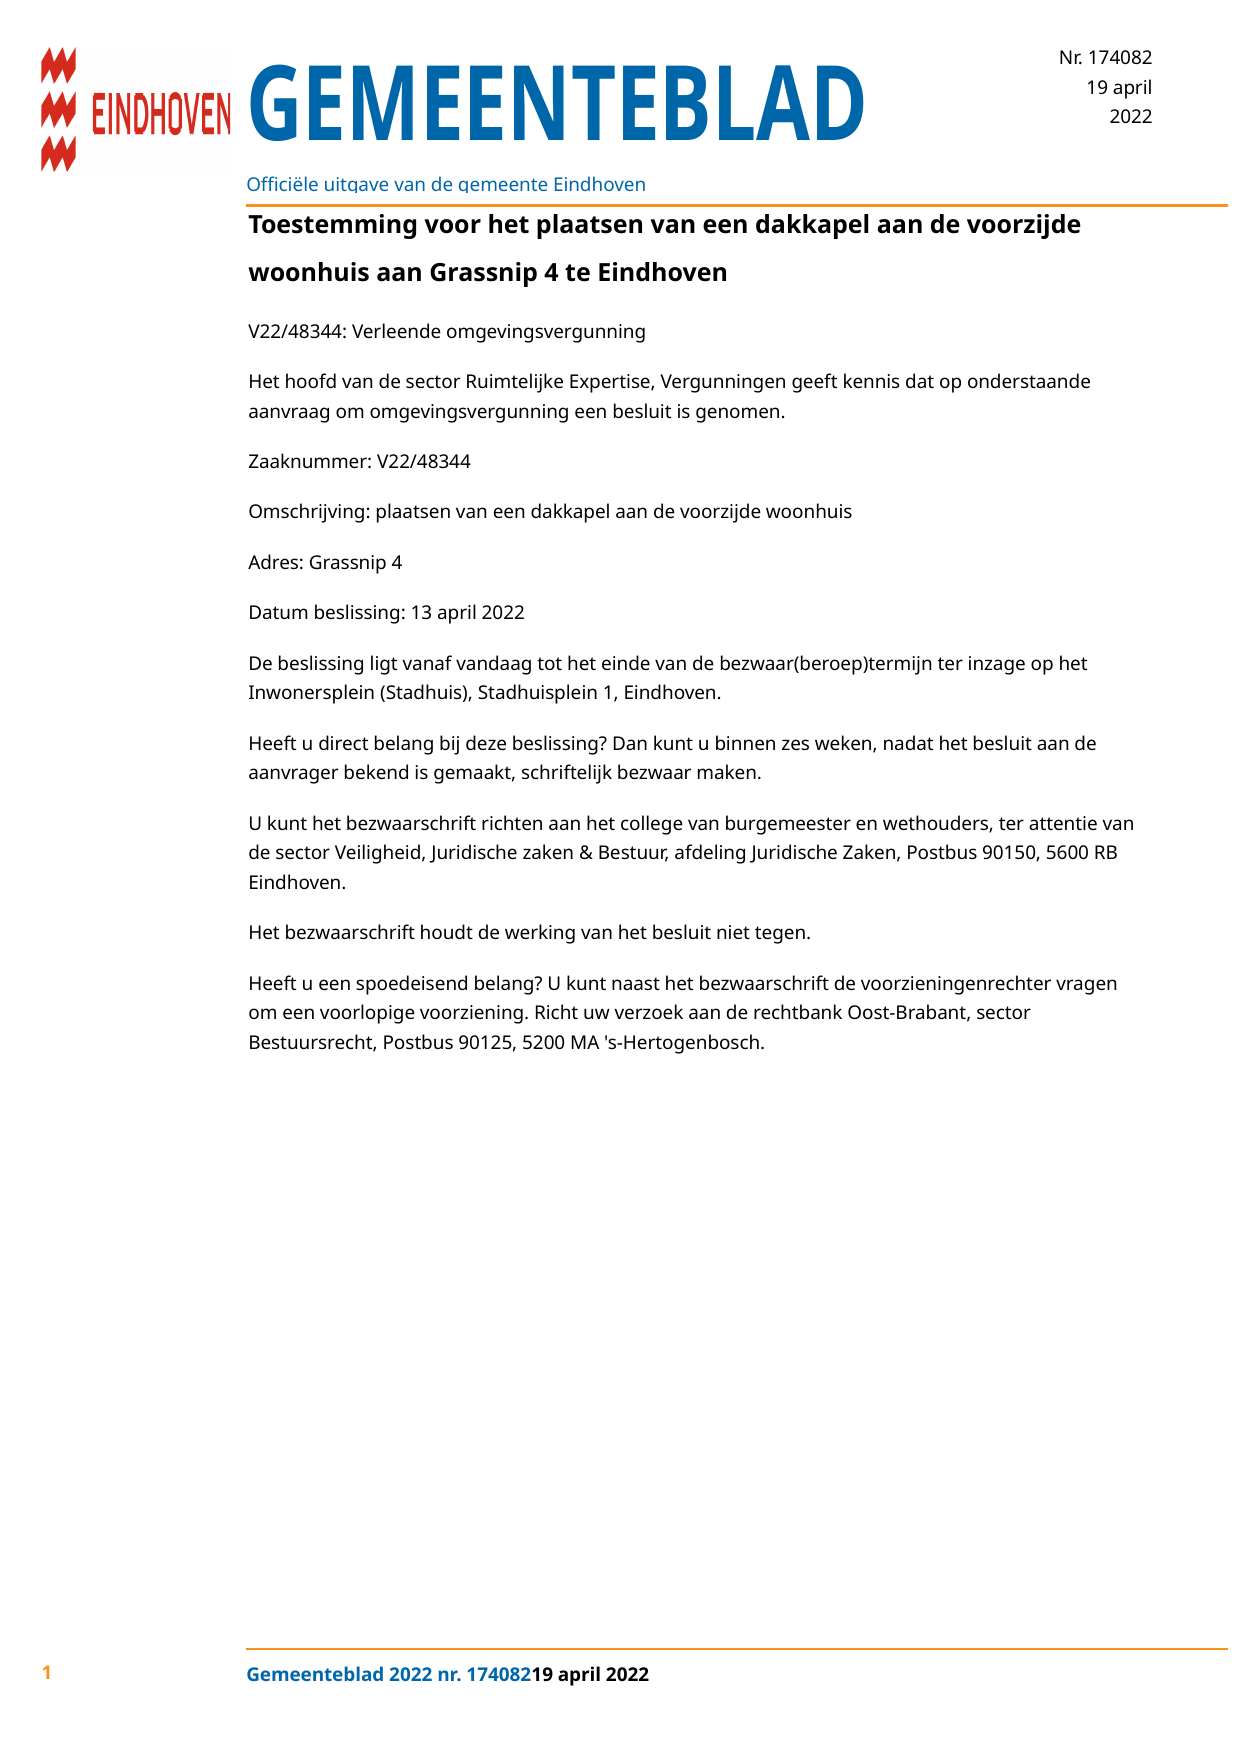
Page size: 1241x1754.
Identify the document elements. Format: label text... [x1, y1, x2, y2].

picture [41, 47, 231, 172]
text Het bezwaarschrift houdt de werking van het besluit niet tegen. [248, 919, 1152, 945]
text Toestemming voor het plaatsen van een dakkapel aan de voorzijde woonhuis aan Grassnip 4 te Eindhoven [248, 207, 1152, 288]
text Datum beslissing: 13 april 2022 [248, 599, 1152, 625]
text V22/48344: Verleende omgevingsvergunning [248, 318, 1152, 344]
text Adres: Grassnip 4 [248, 549, 1152, 575]
text Zaaknummer: V22/48344 [248, 448, 1152, 474]
text Omschrijving: plaatsen van een dakkapel aan de voorzijde woonhuis [248, 499, 1152, 524]
text Het hoofd van de sector Ruimtelijke Expertise, Vergunningen geeft kennis dat op onderstaande aanvraag om omgevingsvergunning een besluit is genomen. [248, 368, 1152, 424]
text U kunt het bezwaarschrift richten aan het college van burgemeester en wethouders, ter attentie van de sector Veiligheid, Juridische zaken & Bestuur, afdeling Juridische Zaken, Postbus 90150, 5600 RB Eindhoven. [248, 810, 1152, 895]
text Heeft u een spoedeisend belang? U kunt naast het bezwaarschrift de voorzieningenrechter vragen om een voorlopige voorziening. Richt uw verzoek aan de rechtbank Oost-Brabant, sector Bestuursrecht, Postbus 90125, 5200 MA 's-Hertogenbosch. [248, 970, 1152, 1055]
text Heeft u direct belang bij deze beslissing? Dan kunt u binnen zes weken, nadat het besluit aan de aanvrager bekend is gemaakt, schriftelijk bezwaar maken. [248, 730, 1152, 785]
text De beslissing ligt vanaf vandaag tot het einde van de bezwaar(beroep)termijn ter inzage op het Inwonersplein (Stadhuis), Stadhuisplein 1, Eindhoven. [248, 650, 1152, 705]
